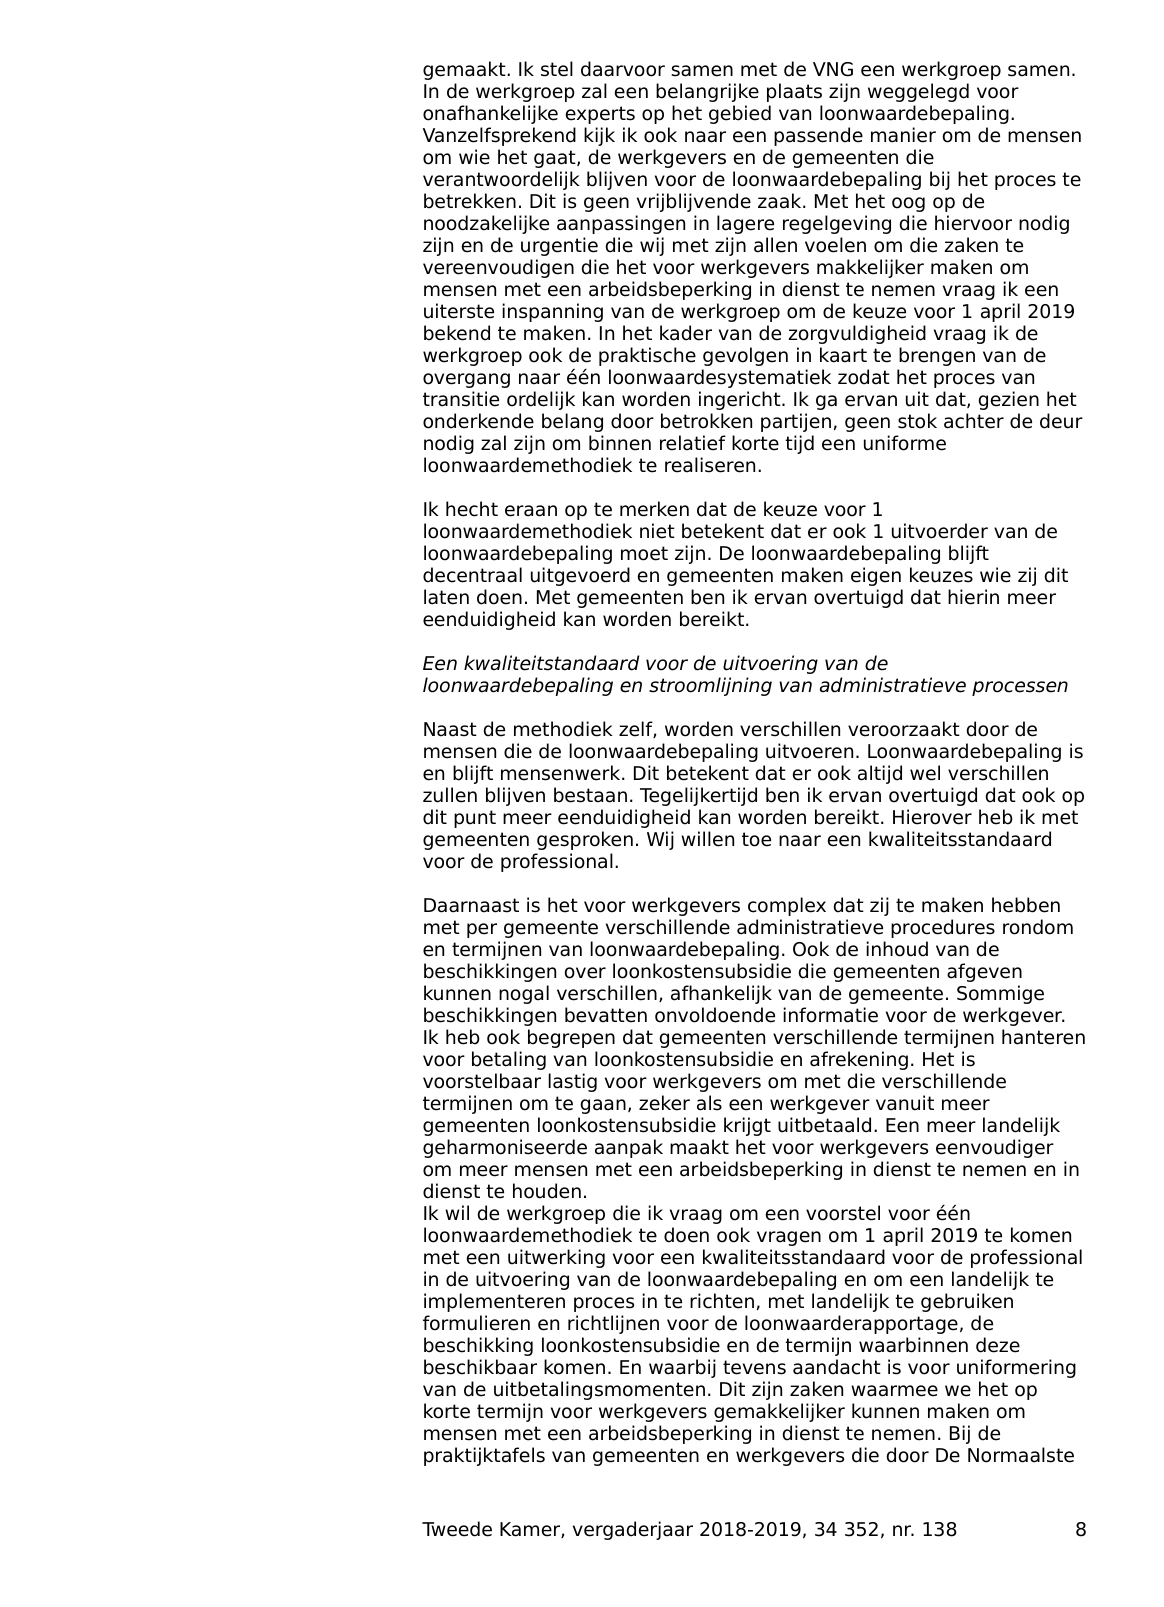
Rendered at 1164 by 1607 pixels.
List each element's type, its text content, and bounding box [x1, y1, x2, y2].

subtitle Een kwaliteitstandaard voor de uitvoering van de loonwaardebepaling en stroomlijning van administratieve processen [422, 653, 1087, 697]
text Daarnaast is het voor werkgevers complex dat zij te maken hebben met per gemeente verschillende administratieve procedures rondom en termijnen van loonwaardebepaling. Ook de inhoud van de beschikkingen over loonkostensubsidie die gemeenten afgeven kunnen nogal verschillen, afhankelijk van de gemeente. Sommige beschikkingen bevatten onvoldoende informatie voor de werkgever. [422, 895, 1087, 1027]
text Ik wil de werkgroep die ik vraag om een voorstel voor één loonwaardemethodiek te doen ook vragen om 1 april 2019 te komen met een uitwerking voor een kwaliteitsstandaard voor de professional in de uitvoering van de loonwaardebepaling en om een landelijk te implementeren proces in te richten, met landelijk te gebruiken formulieren en richtlijnen voor de loonwaarderapportage, de beschikking loonkostensubsidie en de termijn waarbinnen deze beschikbaar komen. En waarbij tevens aandacht is voor uniformering van de uitbetalingsmomenten. Dit zijn zaken waarmee we het op korte termijn voor werkgevers gemakkelijker kunnen maken om mensen met een arbeidsbeperking in dienst te nemen. Bij de praktijktafels van gemeenten en werkgevers die door De Normaalste [422, 1203, 1087, 1467]
text Ik heb ook begrepen dat gemeenten verschillende termijnen hanteren voor betaling van loonkostensubsidie en afrekening. Het is voorstelbaar lastig voor werkgevers om met die verschillende termijnen om te gaan, zeker als een werkgever vanuit meer gemeenten loonkostensubsidie krijgt uitbetaald. Een meer landelijk geharmoniseerde aanpak maakt het voor werkgevers eenvoudiger om meer mensen met een arbeidsbeperking in dienst te nemen en in dienst te houden. [422, 1027, 1087, 1203]
text gemaakt. Ik stel daarvoor samen met de VNG een werkgroep samen. In de werkgroep zal een belangrijke plaats zijn weggelegd voor onafhankelijke experts op het gebied van loonwaardebepaling. Vanzelfsprekend kijk ik ook naar een passende manier om de mensen om wie het gaat, de werkgevers en de gemeenten die verantwoordelijk blijven voor de loonwaardebepaling bij het proces te betrekken. Dit is geen vrijblijvende zaak. Met het oog op de noodzakelijke aanpassingen in lagere regelgeving die hiervoor nodig zijn en de urgentie die wij met zijn allen voelen om die zaken te vereenvoudigen die het voor werkgevers makkelijker maken om mensen met een arbeidsbeperking in dienst te nemen vraag ik een uiterste inspanning van de werkgroep om de keuze voor 1 april 2019 bekend te maken. In het kader van de zorgvuldigheid vraag ik de werkgroep ook de praktische gevolgen in kaart te brengen van de overgang naar één loonwaardesystematiek zodat het proces van transitie ordelijk kan worden ingericht. Ik ga ervan uit dat, gezien het onderkende belang door betrokken partijen, geen stok achter de deur nodig zal zijn om binnen relatief korte tijd een uniforme loonwaardemethodiek te realiseren. [422, 59, 1087, 477]
text Ik hecht eraan op te merken dat de keuze voor 1 loonwaardemethodiek niet betekent dat er ook 1 uitvoerder van de loonwaardebepaling moet zijn. De loonwaardebepaling blijft decentraal uitgevoerd en gemeenten maken eigen keuzes wie zij dit laten doen. Met gemeenten ben ik ervan overtuigd dat hierin meer eenduidigheid kan worden bereikt. [422, 499, 1087, 631]
text Naast de methodiek zelf, worden verschillen veroorzaakt door de mensen die de loonwaardebepaling uitvoeren. Loonwaardebepaling is en blijft mensenwerk. Dit betekent dat er ook altijd wel verschillen zullen blijven bestaan. Tegelijkertijd ben ik ervan overtuigd dat ook op dit punt meer eenduidigheid kan worden bereikt. Hierover heb ik met gemeenten gesproken. Wij willen toe naar een kwaliteitsstandaard voor de professional. [422, 719, 1087, 873]
